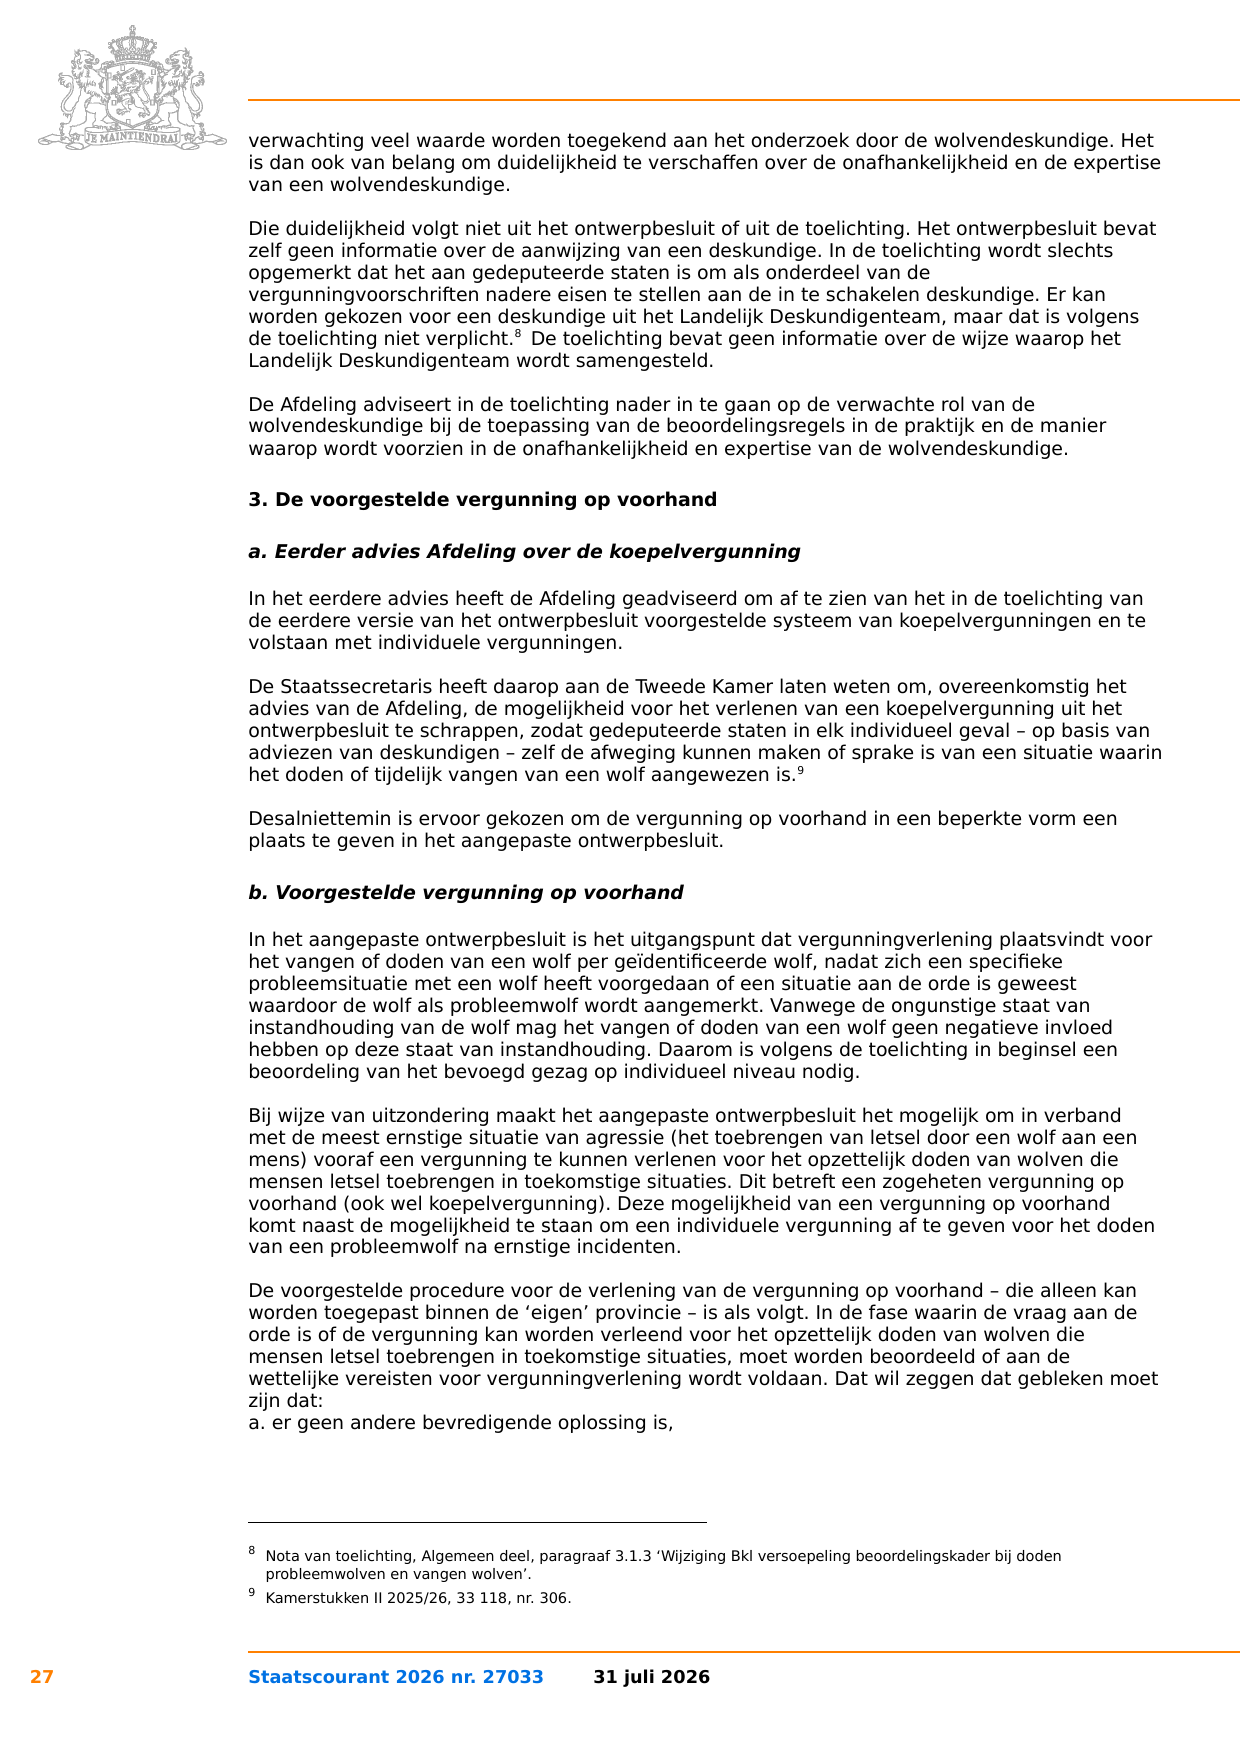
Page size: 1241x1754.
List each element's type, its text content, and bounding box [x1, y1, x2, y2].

text De voorgestelde procedure voor de verlening van de vergunning op voorhand – die alleen kan worden toegepast binnen de ‘eigen’ provincie – is als volgt. In de fase waarin de vraag aan de orde is of de vergunning kan worden verleend voor het opzettelijk doden van wolven die mensen letsel toebrengen in toekomstige situaties, moet worden beoordeeld of aan de wettelijke vereisten voor vergunningverlening wordt voldaan. Dat wil zeggen dat gebleken moet zijn dat: [248, 1280, 1163, 1412]
text Die duidelijkheid volgt niet uit het ontwerpbesluit of uit de toelichting. Het ontwerpbesluit bevat zelf geen informatie over de aanwijzing van een deskundige. In de toelichting wordt slechts opgemerkt dat het aan gedeputeerde staten is om als onderdeel van de vergunningvoorschriften nadere eisen te stellen aan de in te schakelen deskundige. Er kan worden gekozen voor een deskundige uit het Landelijk Deskundigenteam, maar dat is volgens de toelichting niet verplicht. De toelichting bevat geen informatie over de wijze waarop het Landelijk Deskundigenteam wordt samengesteld. [248, 218, 1163, 372]
subtitle 3. De voorgestelde vergunning op voorhand [248, 489, 1163, 511]
text Kamerstukken II 2025/26, 33 118, nr. 306. [248, 1586, 1163, 1608]
picture [38, 25, 227, 150]
text In het aangepaste ontwerpbesluit is het uitgangspunt dat vergunningverlening plaatsvindt voor het vangen of doden van een wolf per geïdentificeerde wolf, nadat zich een specifieke probleemsituatie met een wolf heeft voorgedaan of een situatie aan de orde is geweest waardoor de wolf als probleemwolf wordt aangemerkt. Vanwege de ongunstige staat van instandhouding van de wolf mag het vangen of doden van een wolf geen negatieve invloed hebben op deze staat van instandhouding. Daarom is volgens de toelichting in beginsel een beoordeling van het bevoegd gezag op individueel niveau nodig. [248, 929, 1163, 1083]
text Bij wijze van uitzondering maakt het aangepaste ontwerpbesluit het mogelijk om in verband met de meest ernstige situatie van agressie (het toebrengen van letsel door een wolf aan een mens) vooraf een vergunning te kunnen verlenen voor het opzettelijk doden van wolven die mensen letsel toebrengen in toekomstige situaties. Dit betreft een zogeheten vergunning op voorhand (ook wel koepelvergunning). Deze mogelijkheid van een vergunning op voorhand komt naast de mogelijkheid te staan om een individuele vergunning af te geven voor het doden van een probleemwolf na ernstige incidenten. [248, 1104, 1163, 1258]
subtitle a. Eerder advies Afdeling over de koepelvergunning [248, 541, 1163, 563]
subtitle b. Voorgestelde vergunning op voorhand [248, 882, 1163, 904]
text Desalniettemin is ervoor gekozen om de vergunning op voorhand in een beperkte vorm een plaats te geven in het aangepaste ontwerpbesluit. [248, 808, 1163, 852]
text Nota van toelichting, Algemeen deel, paragraaf 3.1.3 ‘Wijziging Bkl versoepeling beoordelingskader bij doden probleemwolven en vangen wolven’. [248, 1544, 1163, 1583]
text a. er geen andere bevredigende oplossing is, [248, 1412, 1163, 1434]
text verwachting veel waarde worden toegekend aan het onderzoek door de wolvendeskundige. Het is dan ook van belang om duidelijkheid te verschaffen over de onafhankelijkheid en de expertise van een wolvendeskundige. [248, 130, 1163, 196]
text In het eerdere advies heeft de Afdeling geadviseerd om af te zien van het in de toelichting van de eerdere versie van het ontwerpbesluit voorgestelde systeem van koepelvergunningen en te volstaan met individuele vergunningen. [248, 588, 1163, 654]
text De Staatssecretaris heeft daarop aan de Tweede Kamer laten weten om, overeenkomstig het advies van de Afdeling, de mogelijkheid voor het verlenen van een koepelvergunning uit het ontwerpbesluit te schrappen, zodat gedeputeerde staten in elk individueel geval – op basis van adviezen van deskundigen – zelf de afweging kunnen maken of sprake is van een situatie waarin het doden of tijdelijk vangen van een wolf aangewezen is. [248, 676, 1163, 786]
text De Afdeling adviseert in de toelichting nader in te gaan op de verwachte rol van de wolvendeskundige bij de toepassing van de beoordelingsregels in de praktijk en de manier waarop wordt voorzien in de onafhankelijkheid en expertise van de wolvendeskundige. [248, 393, 1163, 459]
